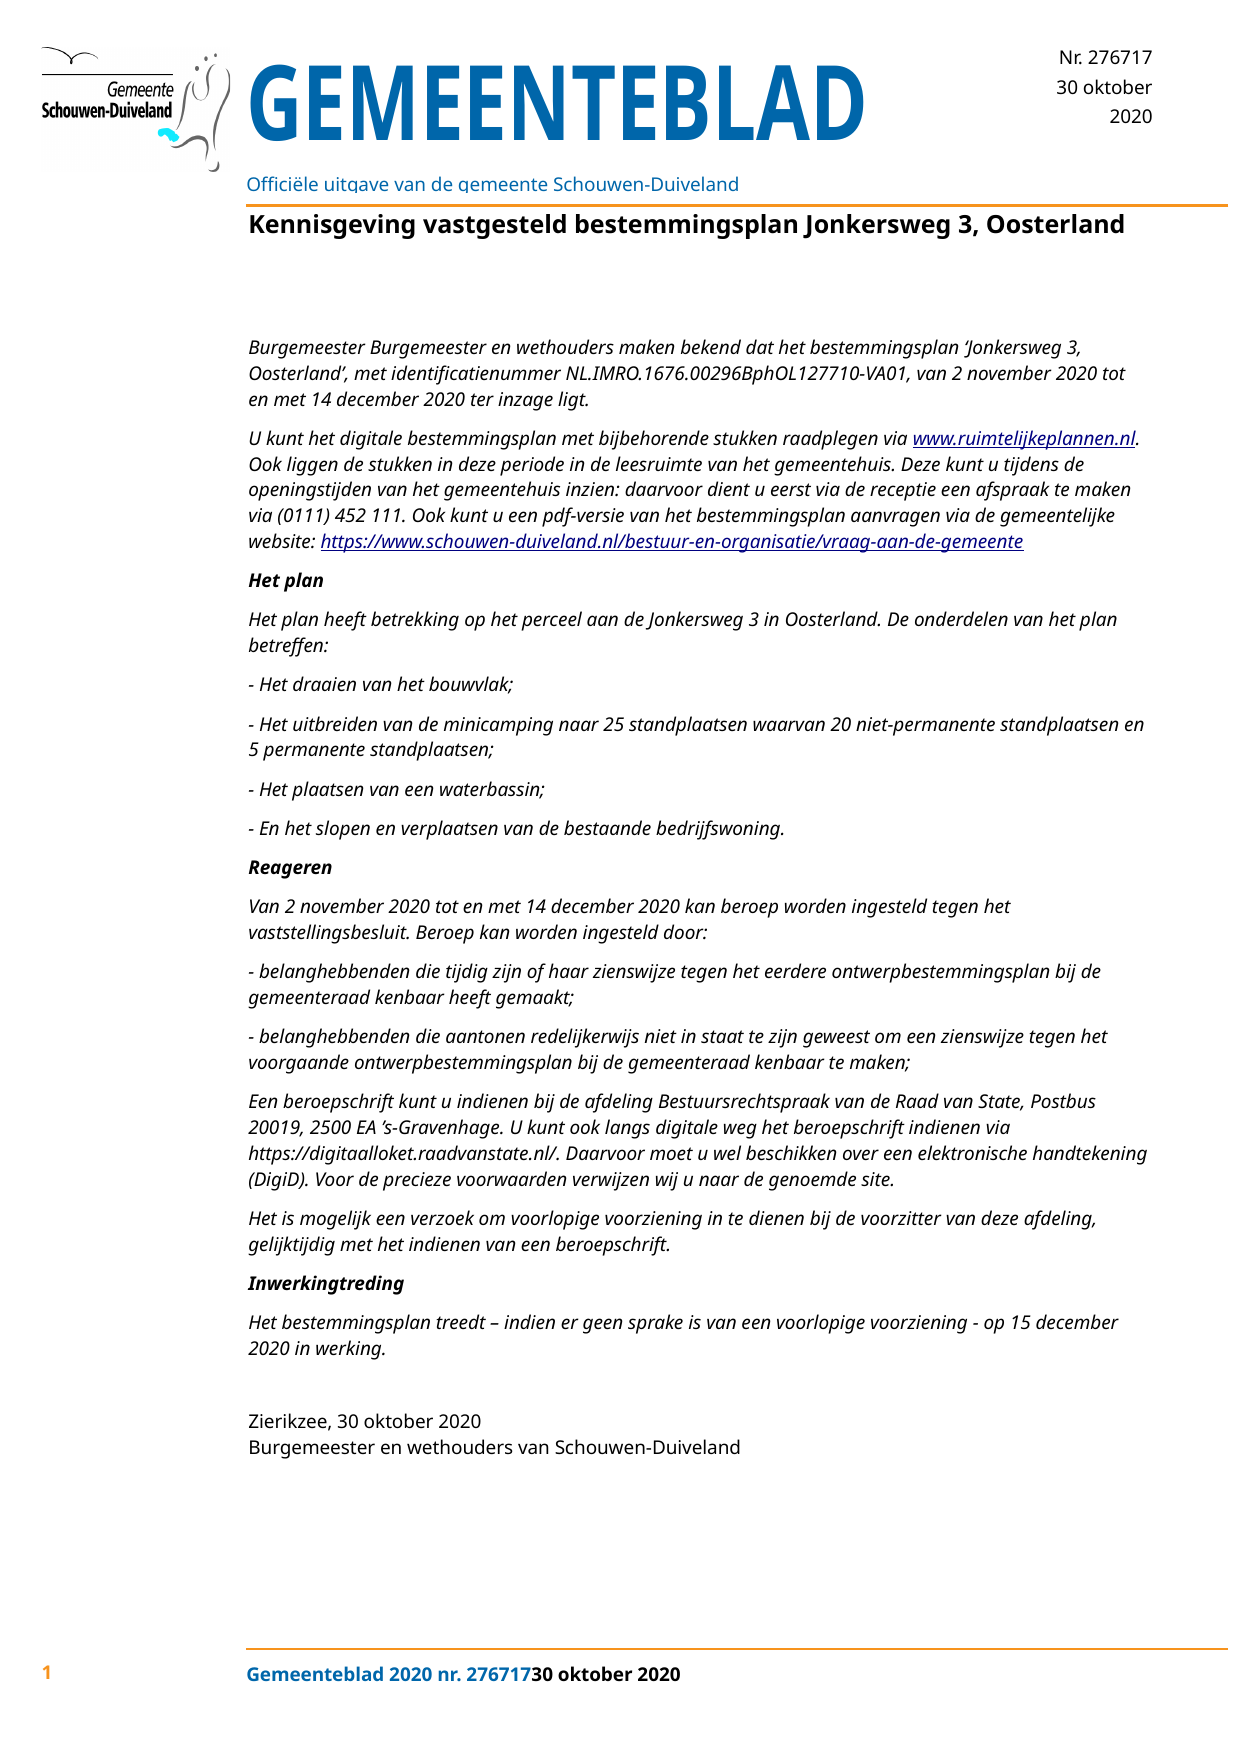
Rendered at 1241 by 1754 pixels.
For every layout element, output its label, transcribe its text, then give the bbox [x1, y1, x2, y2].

text Het plan [248, 567, 1152, 593]
text Het bestemmingsplan treedt – indien er geen sprake is van een voorlopige voorziening - op 15 december 2020 in werking. [248, 1309, 1152, 1361]
text Een beroepschrift kunt u indienen bij de afdeling Bestuursrechtspraak van de Raad van State, Postbus 20019, 2500 EA ’s-Gravenhage. U kunt ook langs digitale weg het beroepschrift indienen via https://digitaalloket.raadvanstate.nl/. Daarvoor moet u wel beschikken over een elektronische handtekening (DigiD). Voor de precieze voorwaarden verwijzen wij u naar de genoemde site. [248, 1088, 1152, 1191]
text Zierikzee, 30 oktober 2020 [248, 1408, 1152, 1434]
text Het is mogelijk een verzoek om voorlopige voorziening in te dienen bij de voorzitter van deze afdeling, gelijktijdig met het indienen van een beroepschrift. [248, 1205, 1152, 1256]
text - Het draaien van het bouwvlak; [248, 671, 1152, 697]
text Van 2 november 2020 tot en met 14 december 2020 kan beroep worden ingesteld tegen het vaststellingsbesluit. Beroep kan worden ingesteld door: [248, 893, 1152, 945]
text - Het uitbreiden van de minicamping naar 25 standplaatsen waarvan 20 niet-permanente standplaatsen en 5 permanente standplaatsen; [248, 711, 1152, 762]
text U kunt het digitale bestemmingsplan met bijbehorende stukken raadplegen via www.ruimtelijkeplannen.nl. Ook liggen de stukken in deze periode in de leesruimte van het gemeentehuis. Deze kunt u tijdens de openingstijden van het gemeentehuis inzien: daarvoor dient u eerst via de receptie een afspraak te maken via (0111) 452 111. Ook kunt u een pdf-versie van het bestemmingsplan aanvragen via de gemeentelijke website: https://www.schouwen-duiveland.nl/bestuur-en-organisatie/vraag-aan-de-gemeente [248, 425, 1152, 554]
text - En het slopen en verplaatsen van de bestaande bedrijfswoning. [248, 815, 1152, 841]
text Kennisgeving vastgesteld bestemmingsplan Jonkersweg 3, Oosterland [248, 207, 1152, 241]
text Burgemeester Burgemeester en wethouders maken bekend dat het bestemmingsplan ‘Jonkersweg 3, Oosterland’, met identificatienummer NL.IMRO.1676.00296BphOL127710-VA01, van 2 november 2020 tot en met 14 december 2020 ter inzage ligt. [248, 334, 1152, 411]
text Inwerkingtreding [248, 1270, 1152, 1296]
text - Het plaatsen van een waterbassin; [248, 776, 1152, 801]
text Burgemeester en wethouders van Schouwen-Duiveland [248, 1434, 1152, 1460]
text Het plan heeft betrekking op het perceel aan de Jonkersweg 3 in Oosterland. De onderdelen van het plan betreffen: [248, 606, 1152, 658]
text - belanghebbenden die tijdig zijn of haar zienswijze tegen het eerdere ontwerpbestemmingsplan bij de gemeenteraad kenbaar heeft gemaakt; [248, 958, 1152, 1010]
text - belanghebbenden die aantonen redelijkerwijs niet in staat te zijn geweest om een zienswijze tegen het voorgaande ontwerpbestemmingsplan bij de gemeenteraad kenbaar te maken; [248, 1023, 1152, 1075]
picture [41, 47, 231, 172]
text Reageren [248, 854, 1152, 880]
